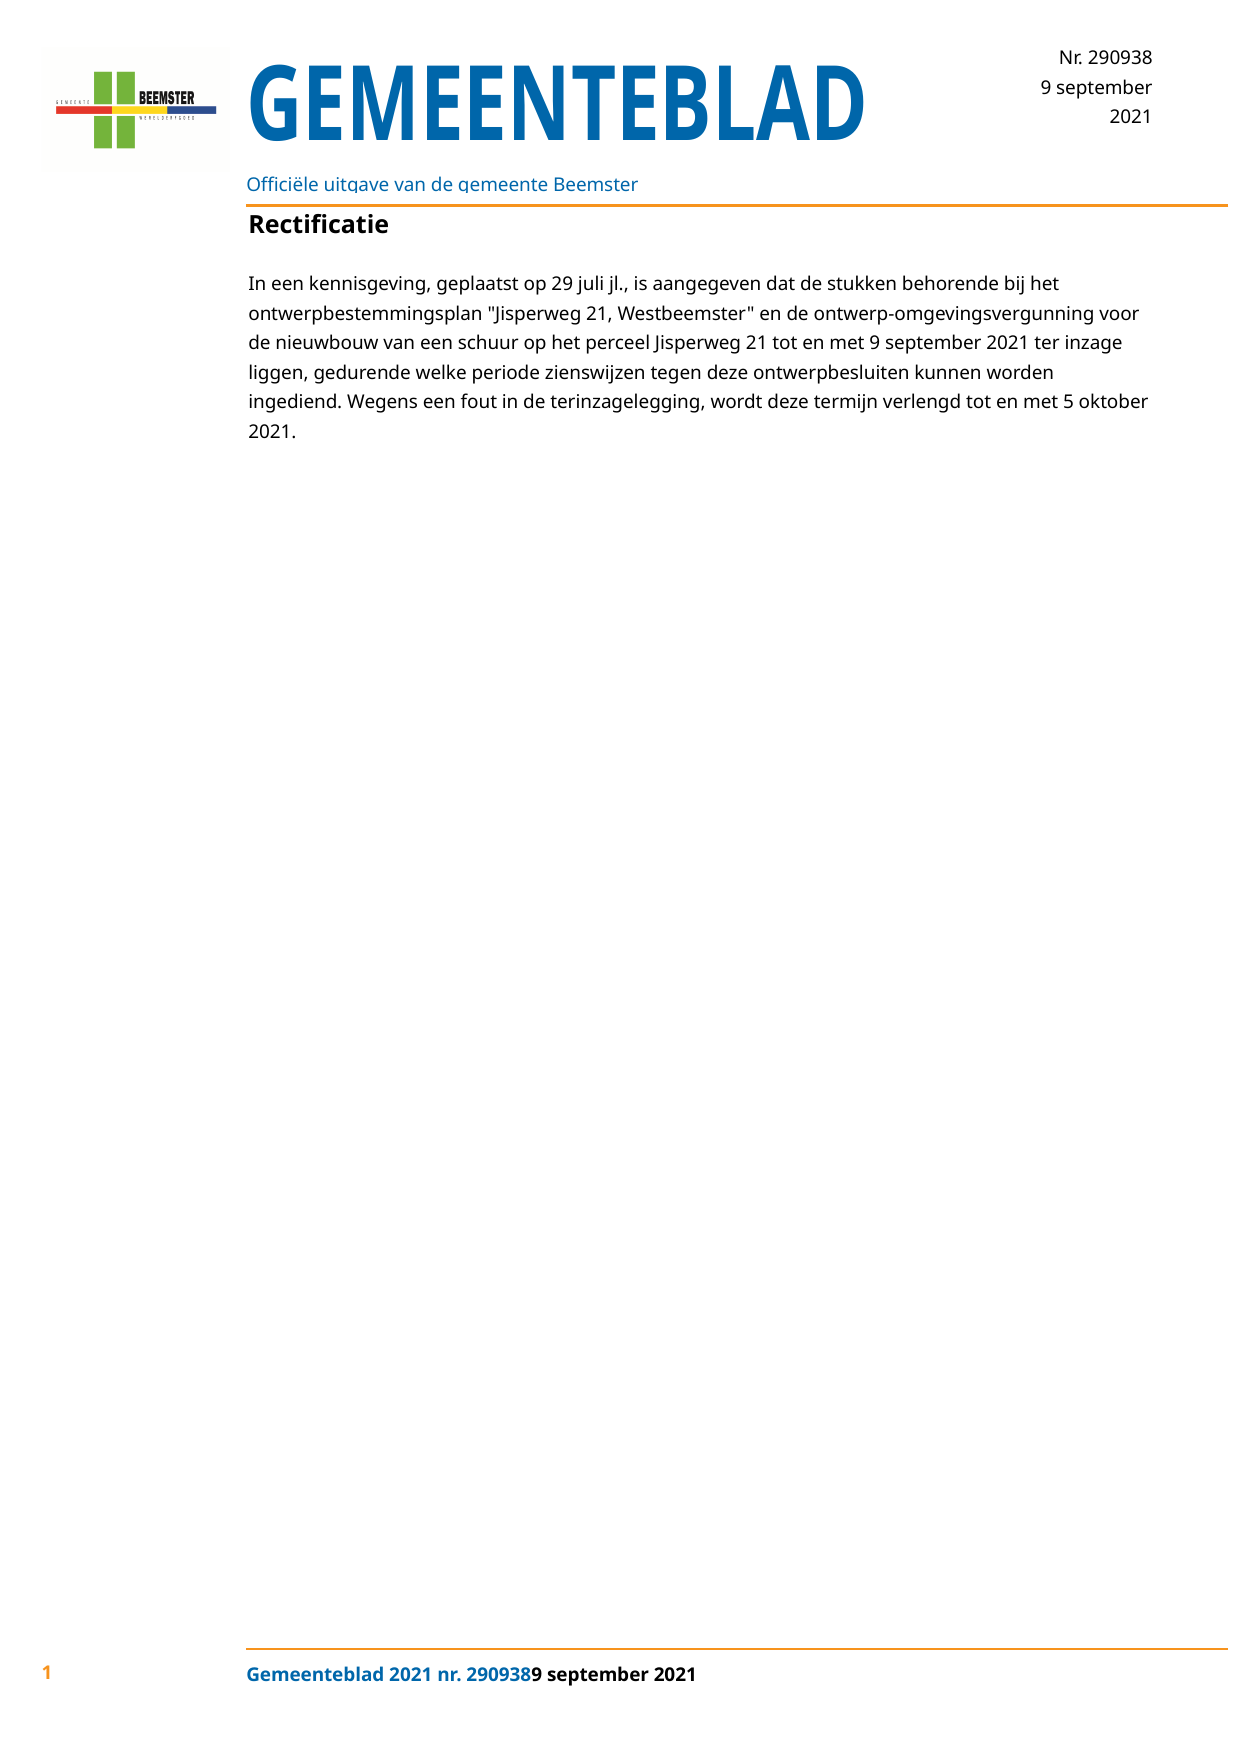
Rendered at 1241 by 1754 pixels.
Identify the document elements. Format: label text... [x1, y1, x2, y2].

text Rectificatie [248, 207, 1152, 241]
text In een kennisgeving, geplaatst op 29 juli jl., is aangegeven dat de stukken behorende bij het ontwerpbestemmingsplan "Jisperweg 21, Westbeemster" en de ontwerp-omgevingsvergunning voor de nieuwbouw van een schuur op het perceel Jisperweg 21 tot en met 9 september 2021 ter inzage liggen, gedurende welke periode zienswijzen tegen deze ontwerpbesluiten kunnen worden ingediend. Wegens een fout in de terinzagelegging, wordt deze termijn verlengd tot en met 5 oktober 2021. [248, 270, 1152, 444]
picture [41, 47, 231, 172]
